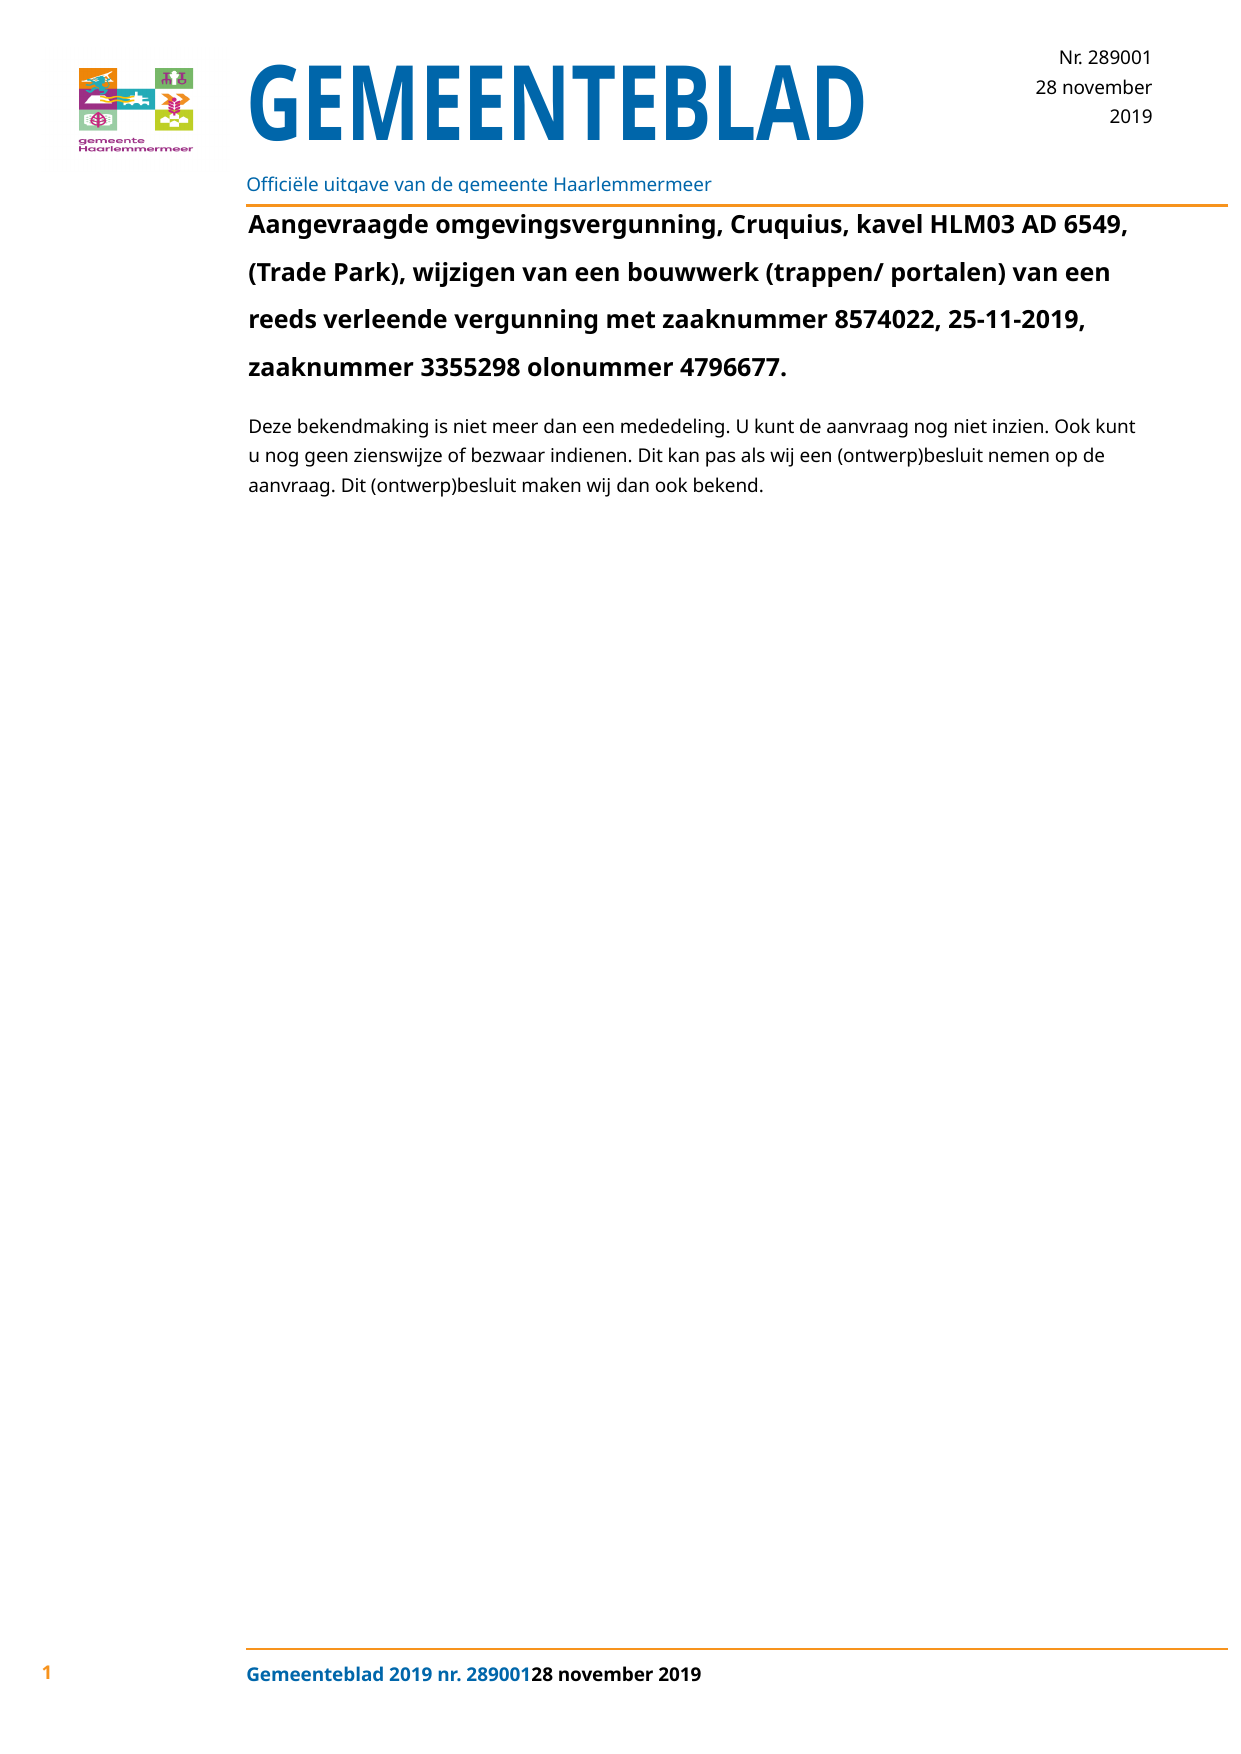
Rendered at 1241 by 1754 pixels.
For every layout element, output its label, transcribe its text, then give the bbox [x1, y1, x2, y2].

text Deze bekendmaking is niet meer dan een mededeling. U kunt de aanvraag nog niet inzien. Ook kunt u nog geen zienswijze of bezwaar indienen. Dit kan pas als wij een (ontwerp)besluit nemen op de aanvraag. Dit (ontwerp)besluit maken wij dan ook bekend. [248, 413, 1152, 498]
picture [41, 47, 231, 172]
text Aangevraagde omgevingsvergunning, Cruquius, kavel HLM03 AD 6549, (Trade Park), wijzigen van een bouwwerk (trappen/ portalen) van een reeds verleende vergunning met zaaknummer 8574022, 25-11-2019, zaaknummer 3355298 olonummer 4796677. [248, 207, 1152, 384]
